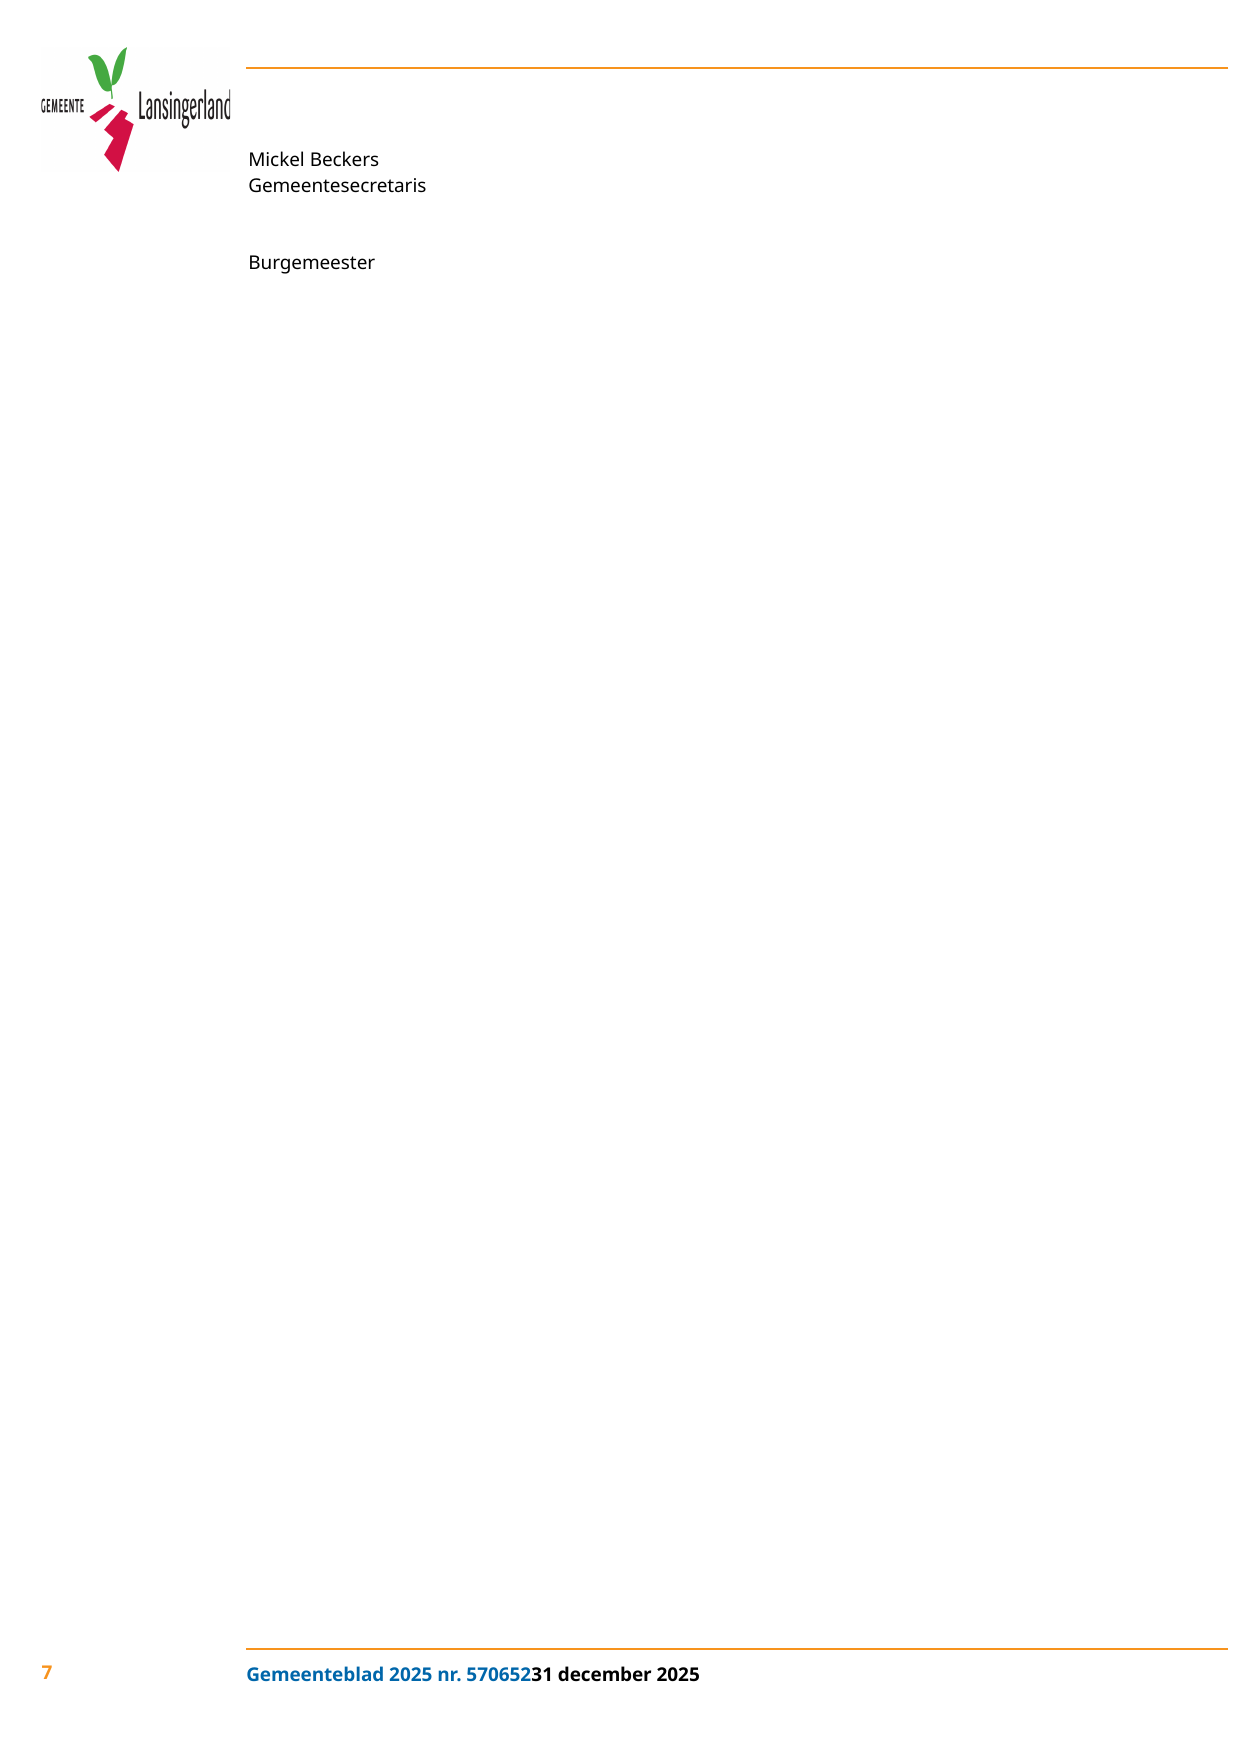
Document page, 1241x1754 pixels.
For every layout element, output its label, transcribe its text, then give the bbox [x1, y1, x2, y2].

text Burgemeester [248, 249, 1152, 275]
picture [41, 47, 231, 172]
text Gemeentesecretaris [248, 172, 1152, 198]
text Mickel Beckers [248, 146, 1152, 172]
